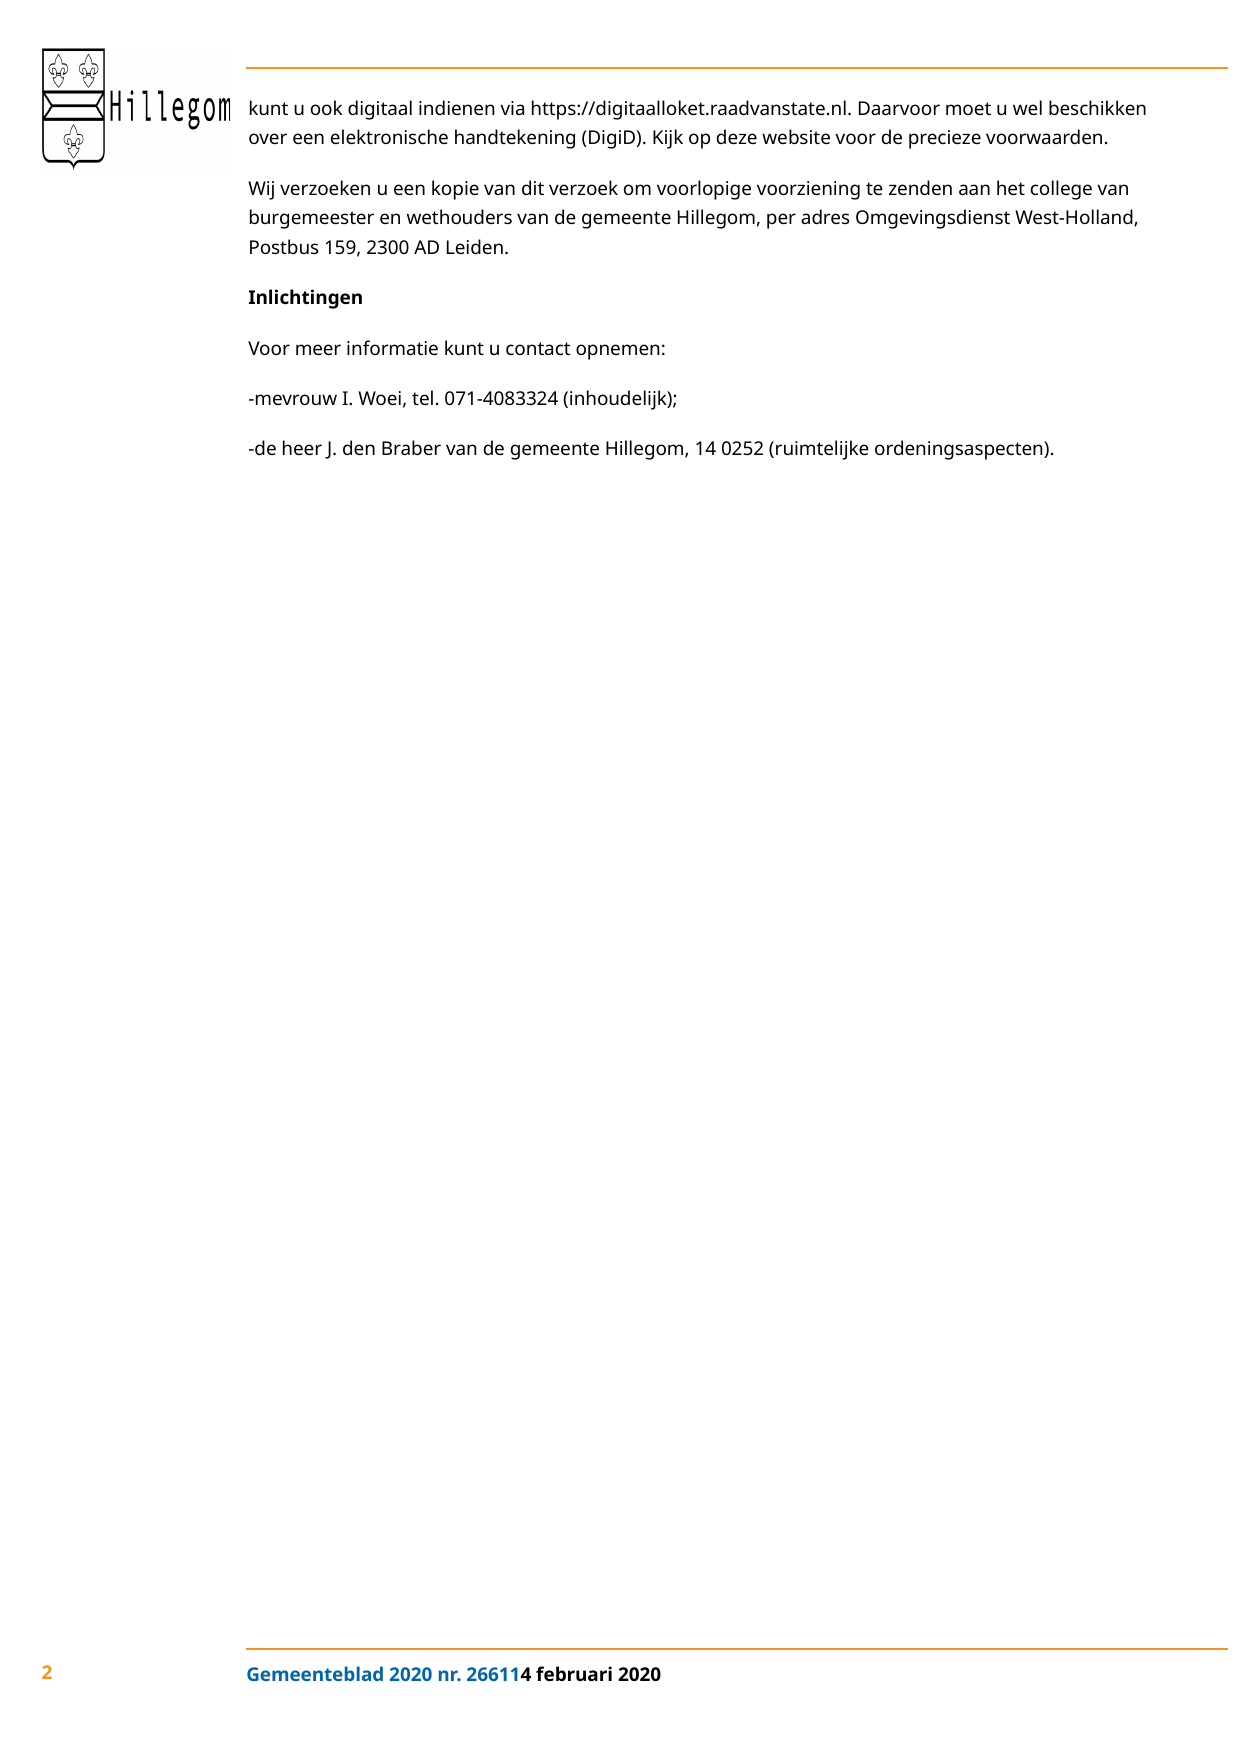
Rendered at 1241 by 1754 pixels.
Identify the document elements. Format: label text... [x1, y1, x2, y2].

text -mevrouw I. Woei, tel. 071-4083324 (inhoudelijk); [248, 385, 1152, 411]
text Inlichtingen [248, 284, 1152, 310]
text Wij verzoeken u een kopie van dit verzoek om voorlopige voorziening te zenden aan het college van burgemeester en wethouders van de gemeente Hillegom, per adres Omgevingsdienst West-Holland, Postbus 159, 2300 AD Leiden. [248, 175, 1152, 260]
text -de heer J. den Braber van de gemeente Hillegom, 14 0252 (ruimtelijke ordeningsaspecten). [248, 436, 1152, 461]
text Voor meer informatie kunt u contact opnemen: [248, 335, 1152, 361]
text kunt u ook digitaal indienen via https://digitaalloket.raadvanstate.nl. Daarvoor moet u wel beschikken over een elektronische handtekening (DigiD). Kijk op deze website voor de precieze voorwaarden. [248, 95, 1152, 150]
picture [41, 47, 231, 172]
